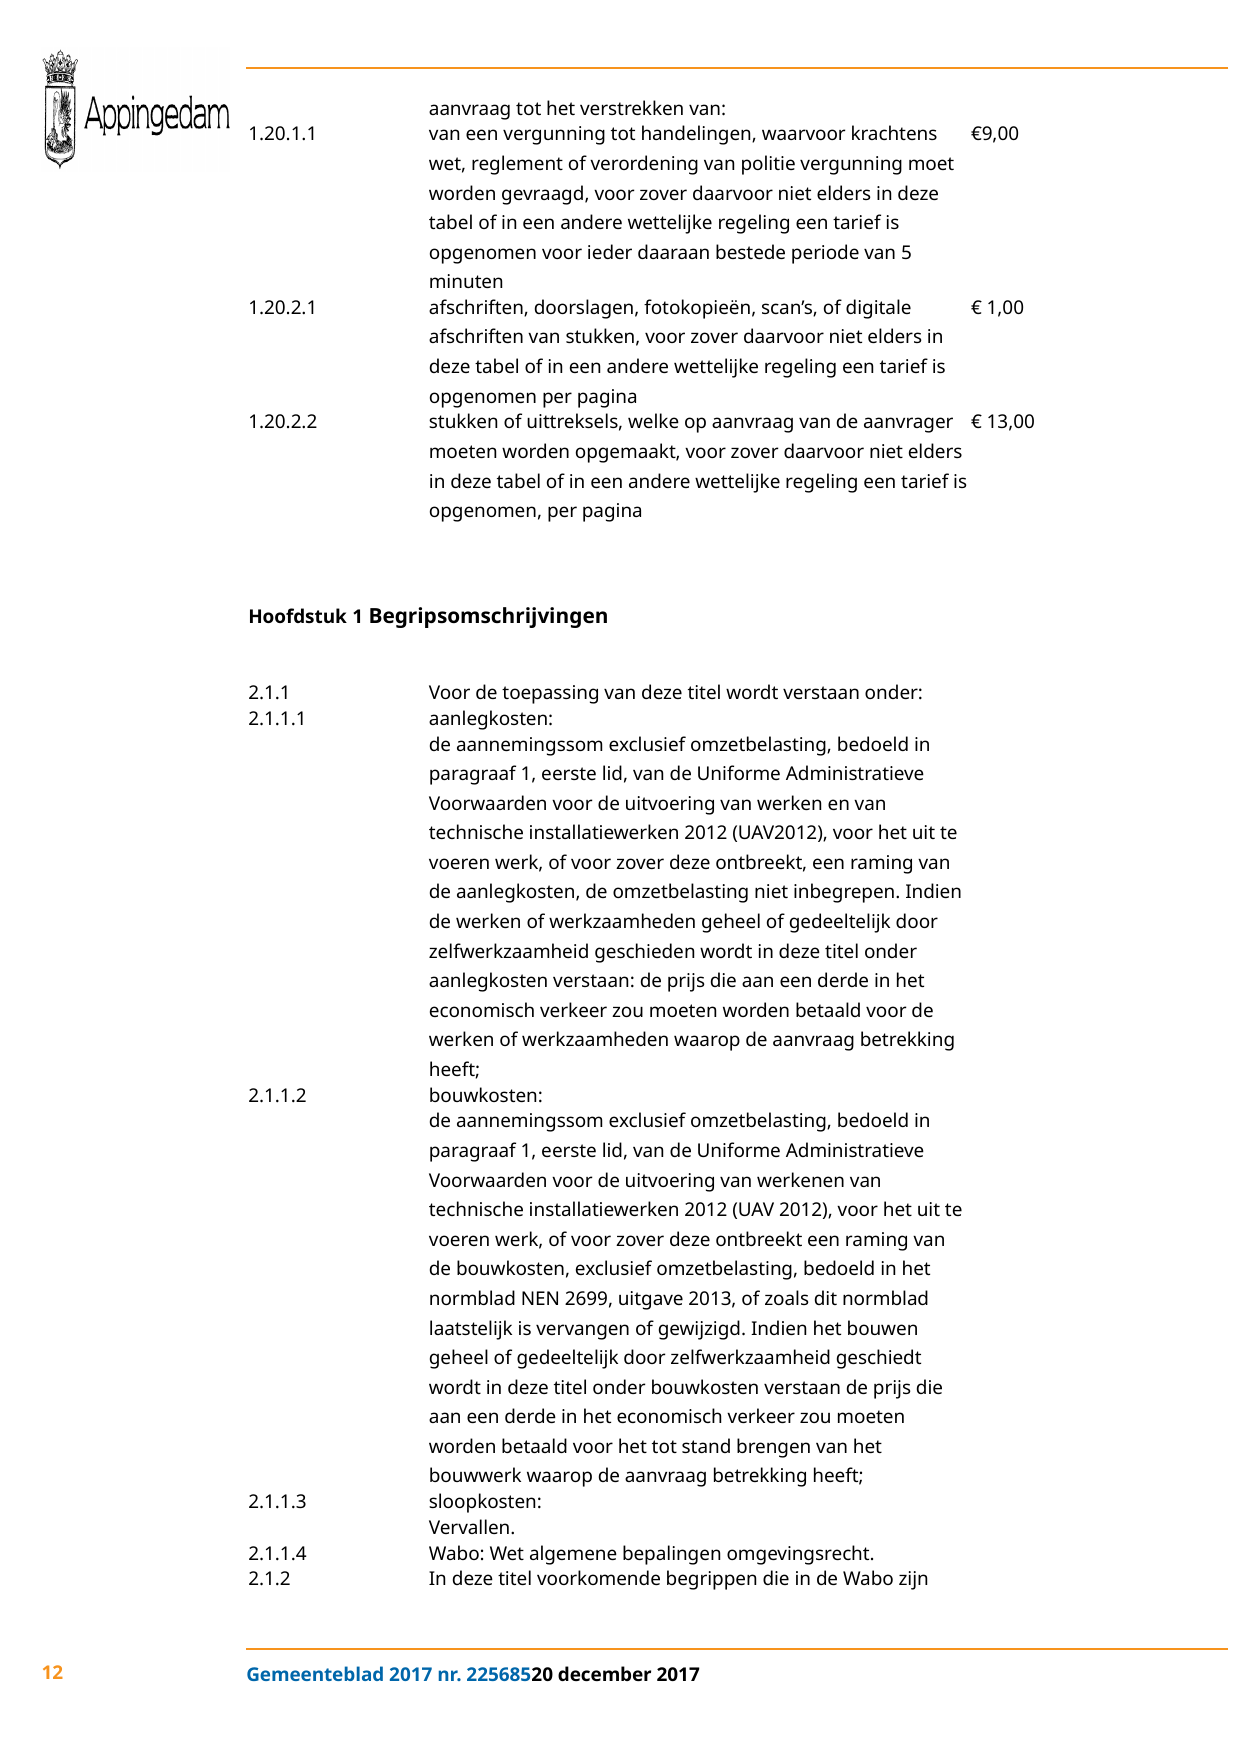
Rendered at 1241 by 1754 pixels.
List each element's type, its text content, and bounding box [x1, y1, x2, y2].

table_cell € 13,00 [971, 409, 1152, 523]
table_cell Vervallen. [429, 1514, 971, 1540]
table_cell [971, 1108, 1152, 1488]
table_cell €9,00 [971, 121, 1152, 294]
table_cell 2.1.2 [248, 1566, 429, 1591]
picture [41, 47, 231, 172]
table_header Voor de toepassing van deze titel wordt verstaan onder: [429, 679, 971, 705]
table_header [248, 95, 429, 121]
table_cell aanlegkosten: [429, 705, 971, 731]
table_cell [971, 1489, 1152, 1514]
table_cell sloopkosten: [429, 1489, 971, 1514]
table_header [971, 95, 1152, 121]
table_cell 1.20.2.2 [248, 409, 429, 523]
table_header aanvraag tot het verstrekken van: [429, 95, 971, 121]
table_cell [971, 731, 1152, 1082]
table_header [971, 679, 1152, 705]
table_cell de aannemingssom exclusief omzetbelasting, bedoeld in paragraaf 1, eerste lid, van de Uniforme Administratieve Voorwaarden voor de uitvoering van werken en van technische installatiewerken 2012 (UAV2012), voor het uit te voeren werk, of voor zover deze ontbreekt, een raming van de aanlegkosten, de omzetbelasting niet inbegrepen. Indien de werken of werkzaamheden geheel of gedeeltelijk door zelfwerkzaamheid geschieden wordt in deze titel onder aanlegkosten verstaan: de prijs die aan een derde in het economisch verkeer zou moeten worden betaald voor de werken of werkzaamheden waarop de aanvraag betrekking heeft; [429, 731, 971, 1082]
table_cell [971, 1514, 1152, 1540]
table_cell [248, 731, 429, 1082]
table_cell 1.20.2.1 [248, 294, 429, 409]
table_cell bouwkosten: [429, 1082, 971, 1108]
table_cell 2.1.1.2 [248, 1082, 429, 1108]
table_cell Wabo: Wet algemene bepalingen omgevingsrecht. [429, 1540, 971, 1566]
table_header 2.1.1 [248, 679, 429, 705]
table_cell [971, 1566, 1152, 1591]
table_cell [971, 1082, 1152, 1108]
table_cell [971, 705, 1152, 731]
table_cell 1.20.1.1 [248, 121, 429, 294]
table_cell 2.1.1.1 [248, 705, 429, 731]
table_cell [248, 1108, 429, 1488]
table_cell In deze titel voorkomende begrippen die in de Wabo zijn [429, 1566, 971, 1591]
table_cell [971, 1540, 1152, 1566]
table_cell van een vergunning tot handelingen, waarvoor krachtens wet, reglement of verordening van politie vergunning moet worden gevraagd, voor zover daarvoor niet elders in deze tabel of in een andere wettelijke regeling een tarief is opgenomen voor ieder daaraan bestede periode van 5 minuten [429, 121, 971, 294]
table_cell [248, 1514, 429, 1540]
table_cell stukken of uittreksels, welke op aanvraag van de aanvrager moeten worden opgemaakt, voor zover daarvoor niet elders in deze tabel of in een andere wettelijke regeling een tarief is opgenomen, per pagina [429, 409, 971, 523]
table_cell 2.1.1.4 [248, 1540, 429, 1566]
table_cell 2.1.1.3 [248, 1489, 429, 1514]
text Hoofdstuk 1 Begripsomschrijvingen [248, 602, 1152, 630]
table_cell € 1,00 [971, 294, 1152, 409]
table_cell afschriften, doorslagen, fotokopieën, scan’s, of digitale afschriften van stukken, voor zover daarvoor niet elders in deze tabel of in een andere wettelijke regeling een tarief is opgenomen per pagina [429, 294, 971, 409]
table_cell de aannemingssom exclusief omzetbelasting, bedoeld in paragraaf 1, eerste lid, van de Uniforme Administratieve Voorwaarden voor de uitvoering van werkenen van technische installatiewerken 2012 (UAV 2012), voor het uit te voeren werk, of voor zover deze ontbreekt een raming van de bouwkosten, exclusief omzetbelasting, bedoeld in het normblad NEN 2699, uitgave 2013, of zoals dit normblad laatstelijk is vervangen of gewijzigd. Indien het bouwen geheel of gedeeltelijk door zelfwerkzaamheid geschiedt wordt in deze titel onder bouwkosten verstaan de prijs die aan een derde in het economisch verkeer zou moeten worden betaald voor het tot stand brengen van het bouwwerk waarop de aanvraag betrekking heeft; [429, 1108, 971, 1488]
